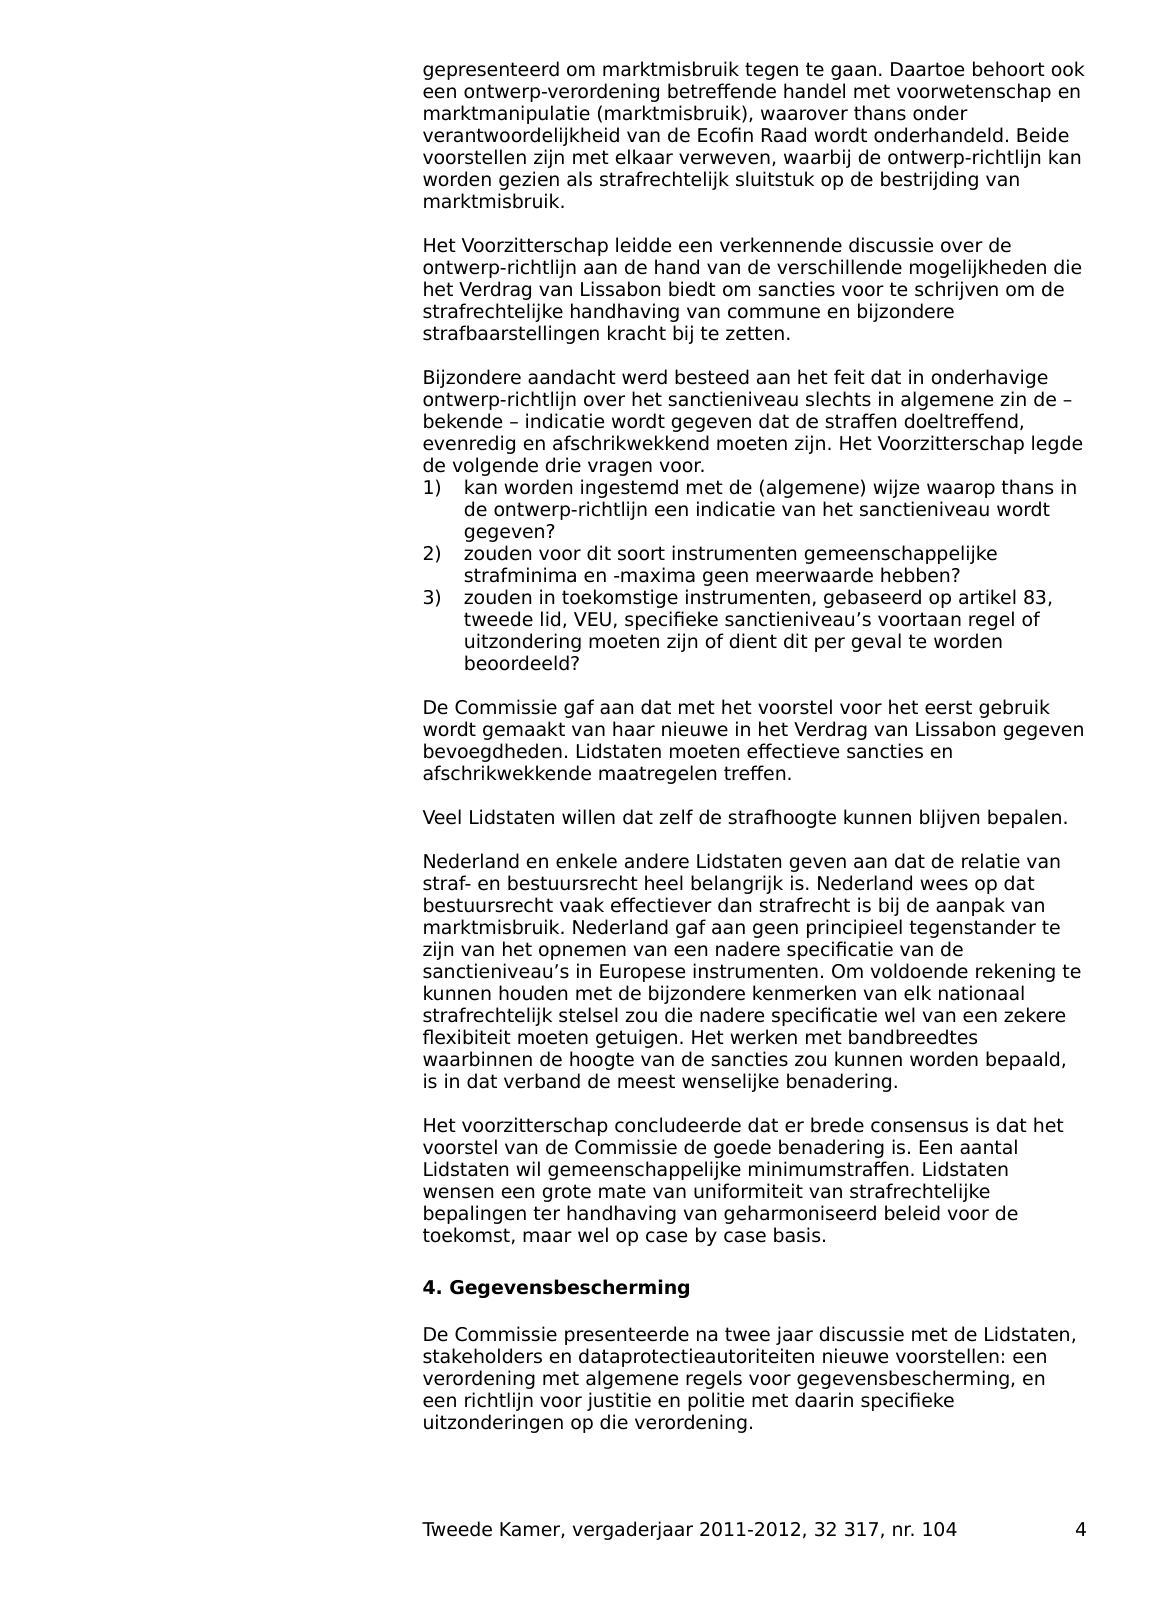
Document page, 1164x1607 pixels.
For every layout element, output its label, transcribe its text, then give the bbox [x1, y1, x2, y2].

text De Commissie gaf aan dat met het voorstel voor het eerst gebruik wordt gemaakt van haar nieuwe in het Verdrag van Lissabon gegeven bevoegdheden. Lidstaten moeten effectieve sancties en afschrikwekkende maatregelen treffen. [422, 697, 1087, 785]
text Het Voorzitterschap leidde een verkennende discussie over de ontwerp-richtlijn aan de hand van de verschillende mogelijkheden die het Verdrag van Lissabon biedt om sancties voor te schrijven om de strafrechtelijke handhaving van commune en bijzondere strafbaarstellingen kracht bij te zetten. [422, 235, 1087, 345]
text Het voorzitterschap concludeerde dat er brede consensus is dat het voorstel van de Commissie de goede benadering is. Een aantal Lidstaten wil gemeenschappelijke minimumstraffen. Lidstaten wensen een grote mate van uniformiteit van strafrechtelijke bepalingen ter handhaving van geharmoniseerd beleid voor de toekomst, maar wel op case by case basis. [422, 1115, 1087, 1247]
text 3) zouden in toekomstige instrumenten, gebaseerd op artikel 83, tweede lid, VEU, specifieke sanctieniveau’s voortaan regel of uitzondering moeten zijn of dient dit per geval te worden beoordeeld? [422, 587, 1087, 675]
text Nederland en enkele andere Lidstaten geven aan dat de relatie van straf- en bestuursrecht heel belangrijk is. Nederland wees op dat bestuursrecht vaak effectiever dan strafrecht is bij de aanpak van marktmisbruik. Nederland gaf aan geen principieel tegenstander te zijn van het opnemen van een nadere specificatie van de sanctieniveau’s in Europese instrumenten. Om voldoende rekening te kunnen houden met de bijzondere kenmerken van elk nationaal strafrechtelijk stelsel zou die nadere specificatie wel van een zekere flexibiteit moeten getuigen. Het werken met bandbreedtes waarbinnen de hoogte van de sancties zou kunnen worden bepaald, is in dat verband de meest wenselijke benadering. [422, 851, 1087, 1093]
text De Commissie presenteerde na twee jaar discussie met de Lidstaten, stakeholders en dataprotectieautoriteiten nieuwe voorstellen: een verordening met algemene regels voor gegevensbescherming, en een richtlijn voor justitie en politie met daarin specifieke uitzonderingen op die verordening. [422, 1324, 1087, 1434]
text gepresenteerd om marktmisbruik tegen te gaan. Daartoe behoort ook een ontwerp-verordening betreffende handel met voorwetenschap en marktmanipulatie (marktmisbruik), waarover thans onder verantwoordelijkheid van de Ecofin Raad wordt onderhandeld. Beide voorstellen zijn met elkaar verweven, waarbij de ontwerp-richtlijn kan worden gezien als strafrechtelijk sluitstuk op de bestrijding van marktmisbruik. [422, 59, 1087, 213]
text 1) kan worden ingestemd met de (algemene) wijze waarop thans in de ontwerp-richtlijn een indicatie van het sanctieniveau wordt gegeven? [422, 477, 1087, 543]
subtitle 4. Gegevensbescherming [422, 1277, 1087, 1299]
text Bijzondere aandacht werd besteed aan het feit dat in onderhavige ontwerp-richtlijn over het sanctieniveau slechts in algemene zin de – bekende – indicatie wordt gegeven dat de straffen doeltreffend, evenredig en afschrikwekkend moeten zijn. Het Voorzitterschap legde de volgende drie vragen voor. [422, 367, 1087, 477]
text 2) zouden voor dit soort instrumenten gemeenschappelijke strafminima en -maxima geen meerwaarde hebben? [422, 543, 1087, 587]
text Veel Lidstaten willen dat zelf de strafhoogte kunnen blijven bepalen. [422, 807, 1087, 829]
